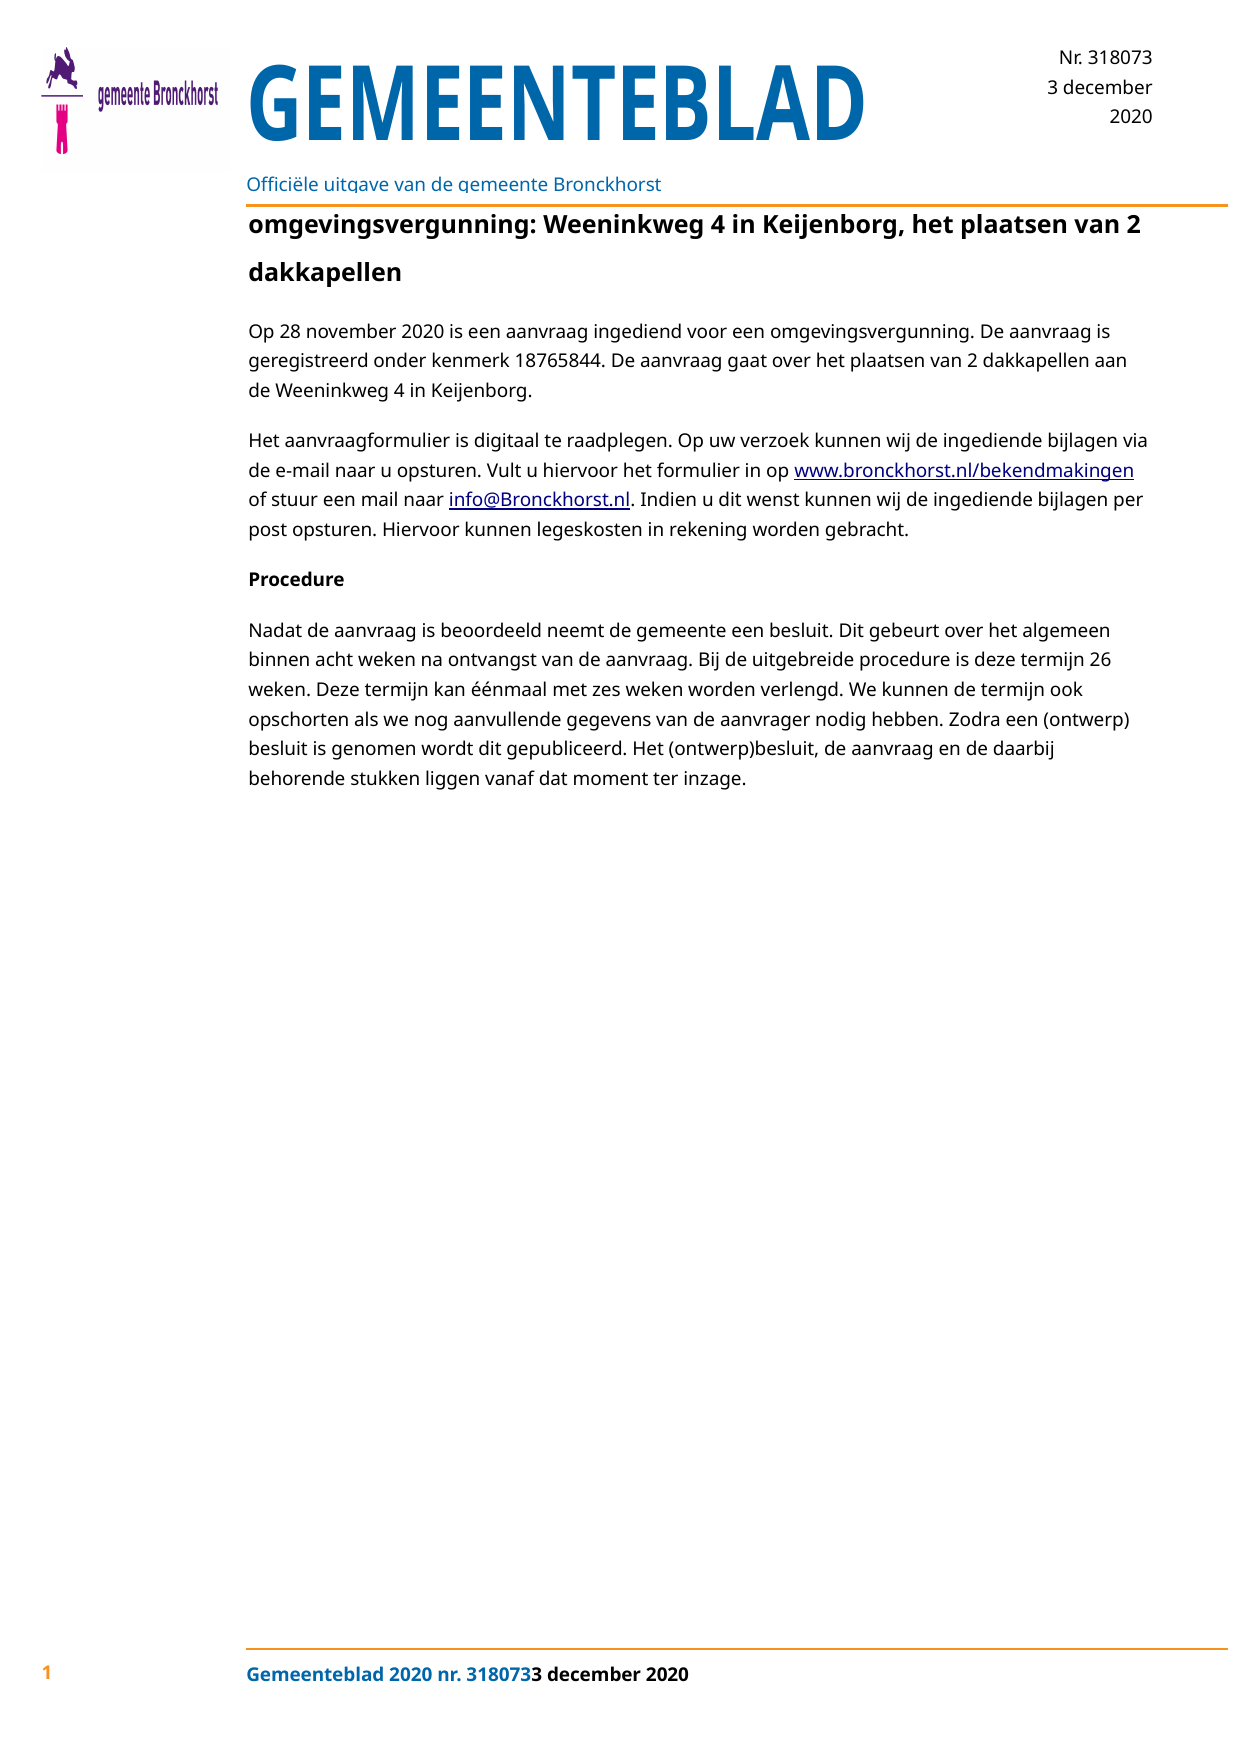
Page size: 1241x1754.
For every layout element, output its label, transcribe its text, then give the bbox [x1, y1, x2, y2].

text Procedure [248, 567, 1152, 592]
picture [41, 47, 231, 172]
text Het aanvraagformulier is digitaal te raadplegen. Op uw verzoek kunnen wij de ingediende bijlagen via de e-mail naar u opsturen. Vult u hiervoor het formulier in op www.bronckhorst.nl/bekendmakingen of stuur een mail naar info@Bronckhorst.nl. Indien u dit wenst kunnen wij de ingediende bijlagen per post opsturen. Hiervoor kunnen legeskosten in rekening worden gebracht. [248, 427, 1152, 542]
text Nadat de aanvraag is beoordeeld neemt de gemeente een besluit. Dit gebeurt over het algemeen binnen acht weken na ontvangst van de aanvraag. Bij de uitgebreide procedure is deze termijn 26 weken. Deze termijn kan éénmaal met zes weken worden verlengd. We kunnen de termijn ook opschorten als we nog aanvullende gegevens van de aanvrager nodig hebben. Zodra een (ontwerp) besluit is genomen wordt dit gepubliceerd. Het (ontwerp)besluit, de aanvraag en de daarbij behorende stukken liggen vanaf dat moment ter inzage. [248, 617, 1152, 791]
text Op 28 november 2020 is een aanvraag ingediend voor een omgevingsvergunning. De aanvraag is geregistreerd onder kenmerk 18765844. De aanvraag gaat over het plaatsen van 2 dakkapellen aan de Weeninkweg 4 in Keijenborg. [248, 318, 1152, 403]
text omgevingsvergunning: Weeninkweg 4 in Keijenborg, het plaatsen van 2 dakkapellen [248, 207, 1152, 288]
